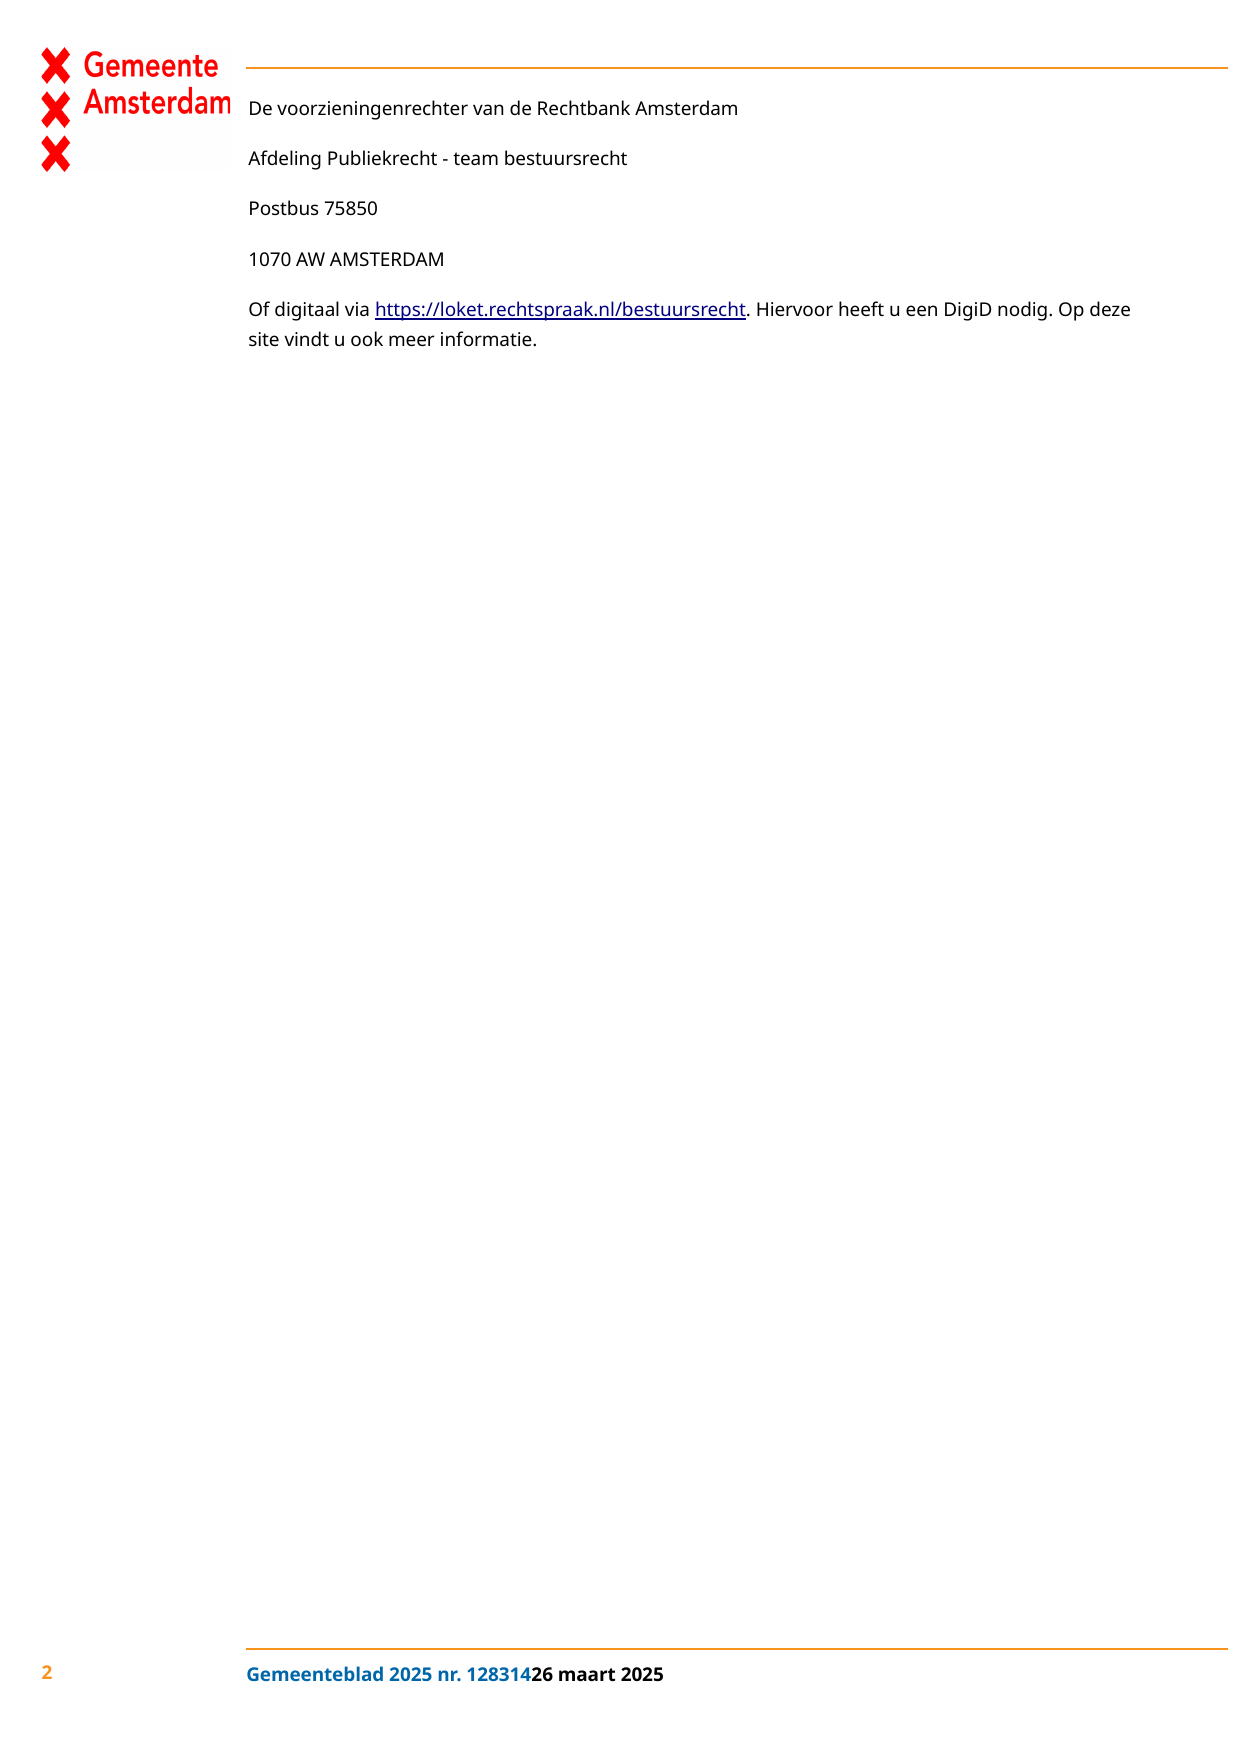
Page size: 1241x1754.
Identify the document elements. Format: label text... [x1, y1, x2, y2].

text Afdeling Publiekrecht - team bestuursrecht [248, 145, 1152, 171]
text Postbus 75850 [248, 196, 1152, 221]
picture [41, 47, 231, 172]
text 1070 AW AMSTERDAM [248, 246, 1152, 272]
text De voorzieningenrechter van de Rechtbank Amsterdam [248, 95, 1152, 121]
text Of digitaal via https://loket.rechtspraak.nl/bestuursrecht. Hiervoor heeft u een DigiD nodig. Op deze site vindt u ook meer informatie. [248, 296, 1152, 352]
